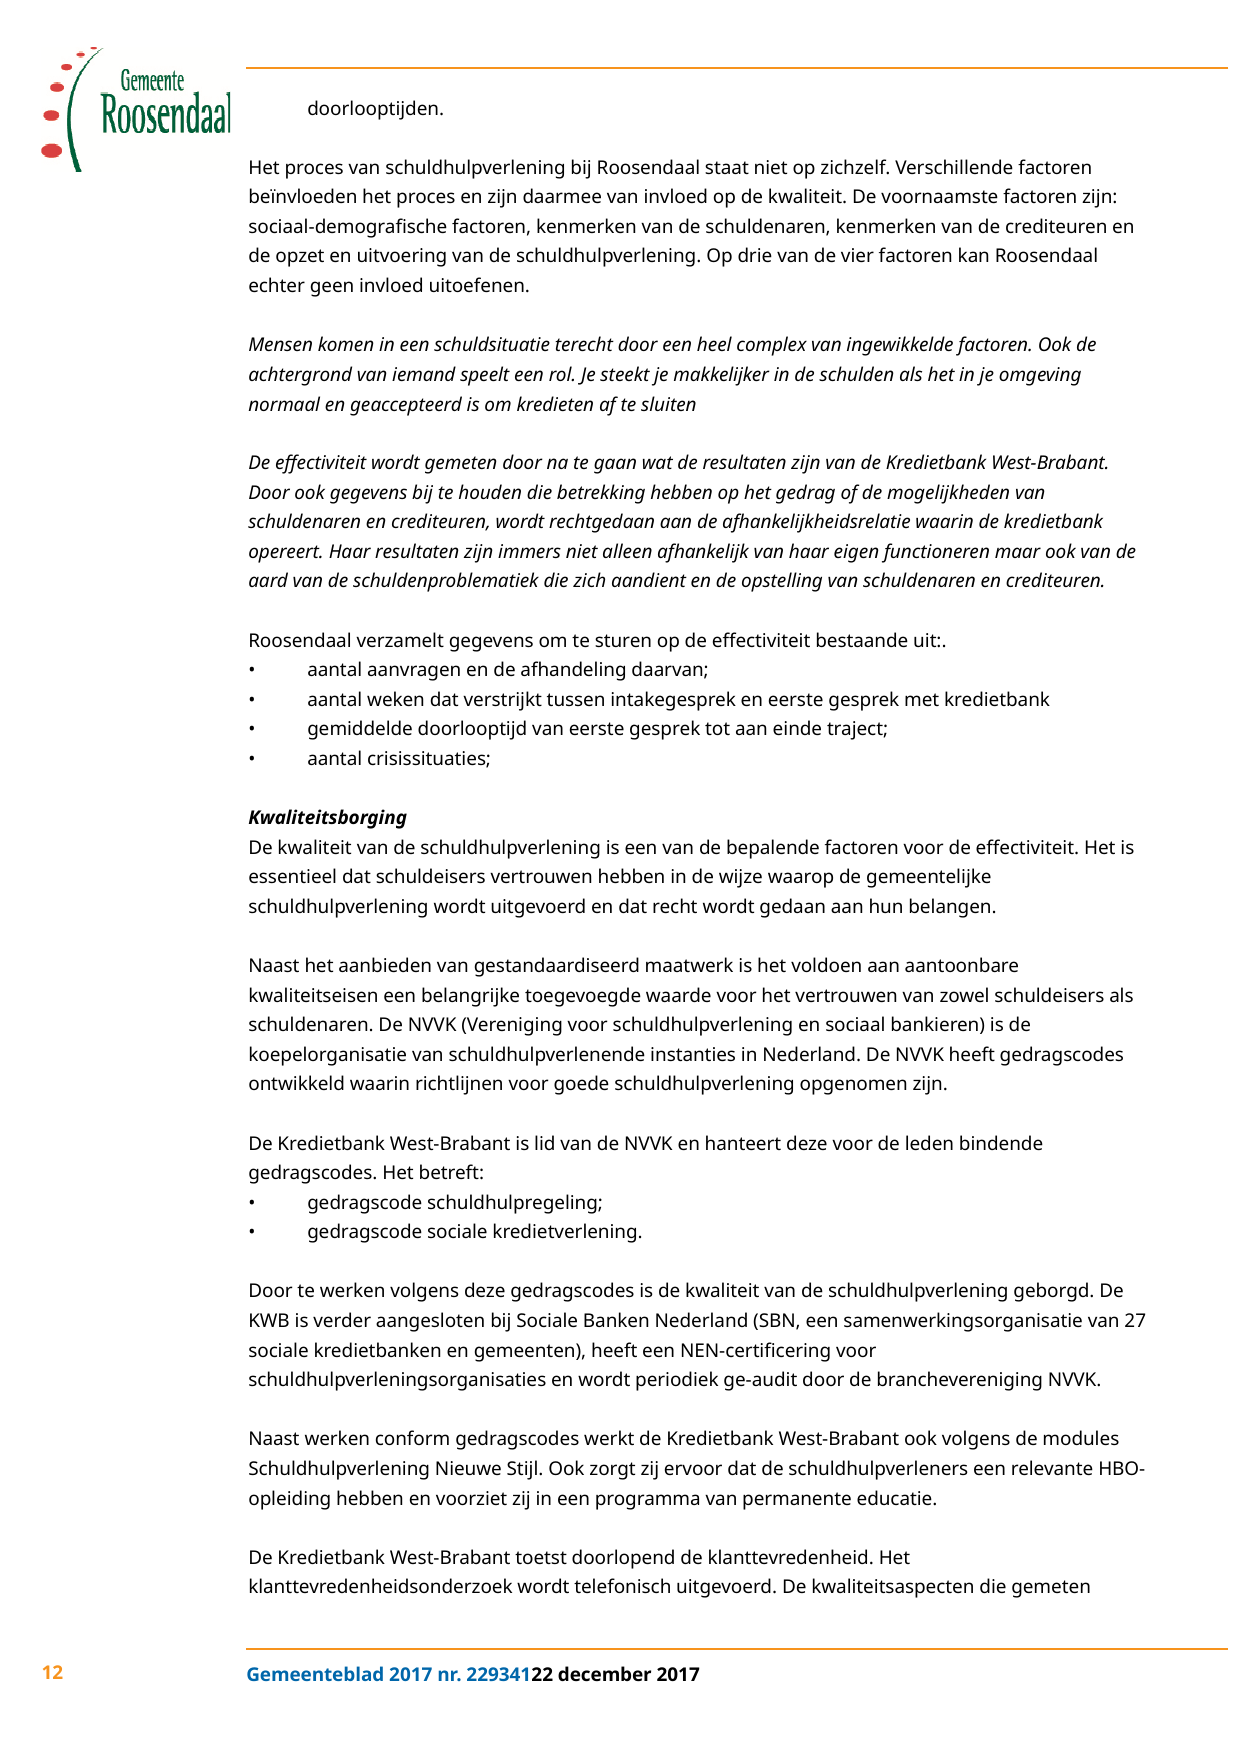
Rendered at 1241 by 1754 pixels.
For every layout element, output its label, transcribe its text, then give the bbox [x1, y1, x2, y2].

list gedragscode sociale kredietverlening. [248, 1218, 1152, 1244]
list aantal aanvragen en de afhandeling daarvan; [248, 656, 1152, 682]
text Roosendaal verzamelt gegevens om te sturen op de effectiviteit bestaande uit:. [248, 627, 1152, 652]
text Het proces van schuldhulpverlening bij Roosendaal staat niet op zichzelf. Verschillende factoren beïnvloeden het proces en zijn daarmee van invloed op de kwaliteit. De voornaamste factoren zijn: sociaal-demografische factoren, kenmerken van de schuldenaren, kenmerken van de crediteuren en de opzet en uitvoering van de schuldhulpverlening. Op drie van de vier factoren kan Roosendaal echter geen invloed uitoefenen. [248, 154, 1152, 298]
list aantal crisissituaties; [248, 745, 1152, 771]
text De effectiviteit wordt gemeten door na te gaan wat de resultaten zijn van de Kredietbank West-Brabant. Door ook gegevens bij te houden die betrekking hebben op het gedrag of de mogelijkheden van schuldenaren en crediteuren, wordt rechtgedaan aan de afhankelijkheidsrelatie waarin de kredietbank opereert. Haar resultaten zijn immers niet alleen afhankelijk van haar eigen functioneren maar ook van de aard van de schuldenproblematiek die zich aandient en de opstelling van schuldenaren en crediteuren. [248, 449, 1152, 593]
text Naast werken conform gedragscodes werkt de Kredietbank West-Brabant ook volgens de modules Schuldhulpverlening Nieuwe Stijl. Ook zorgt zij ervoor dat de schuldhulpverleners een relevante HBO-opleiding hebben en voorziet zij in een programma van permanente educatie. [248, 1426, 1152, 1510]
table_header Mensen komen in een schuldsituatie terecht door een heel complex van ingewikkelde factoren. Ook de achtergrond van iemand speelt een rol. Je steekt je makkelijker in de schulden als het in je omgeving normaal en geaccepteerd is om kredieten af te sluiten [248, 332, 1152, 416]
list doorlooptijden. [248, 95, 1152, 121]
text De kwaliteit van de schuldhulpverlening is een van de bepalende factoren voor de effectiviteit. Het is essentieel dat schuldeisers vertrouwen hebben in de wijze waarop de gemeentelijke schuldhulpverlening wordt uitgevoerd en dat recht wordt gedaan aan hun belangen. [248, 834, 1152, 919]
list gemiddelde doorlooptijd van eerste gesprek tot aan einde traject; [248, 716, 1152, 741]
picture [41, 47, 231, 172]
text Naast het aanbieden van gestandaardiseerd maatwerk is het voldoen aan aantoonbare kwaliteitseisen een belangrijke toegevoegde waarde voor het vertrouwen van zowel schuldeisers als schuldenaren. De NVVK (Vereniging voor schuldhulpverlening en sociaal bankieren) is de koepelorganisatie van schuldhulpverlenende instanties in Nederland. De NVVK heeft gedragscodes ontwikkeld waarin richtlijnen voor goede schuldhulpverlening opgenomen zijn. [248, 952, 1152, 1096]
text Door te werken volgens deze gedragscodes is de kwaliteit van de schuldhulpverlening geborgd. De KWB is verder aangesloten bij Sociale Banken Nederland (SBN, een samenwerkingsorganisatie van 27 sociale kredietbanken en gemeenten), heeft een NEN-certificering voor schuldhulpverleningsorganisaties en wordt periodiek ge-audit door de branchevereniging NVVK. [248, 1278, 1152, 1392]
text De Kredietbank West-Brabant is lid van de NVVK en hanteert deze voor de leden bindende gedragscodes. Het betreft: [248, 1130, 1152, 1185]
list aantal weken dat verstrijkt tussen intakegesprek en eerste gesprek met kredietbank [248, 686, 1152, 712]
text De Kredietbank West-Brabant toetst doorlopend de klanttevredenheid. Het klanttevredenheidsonderzoek wordt telefonisch uitgevoerd. De kwaliteitsaspecten die gemeten [248, 1544, 1152, 1599]
list gedragscode schuldhulpregeling; [248, 1189, 1152, 1214]
text Kwaliteitsborging [248, 804, 1152, 830]
